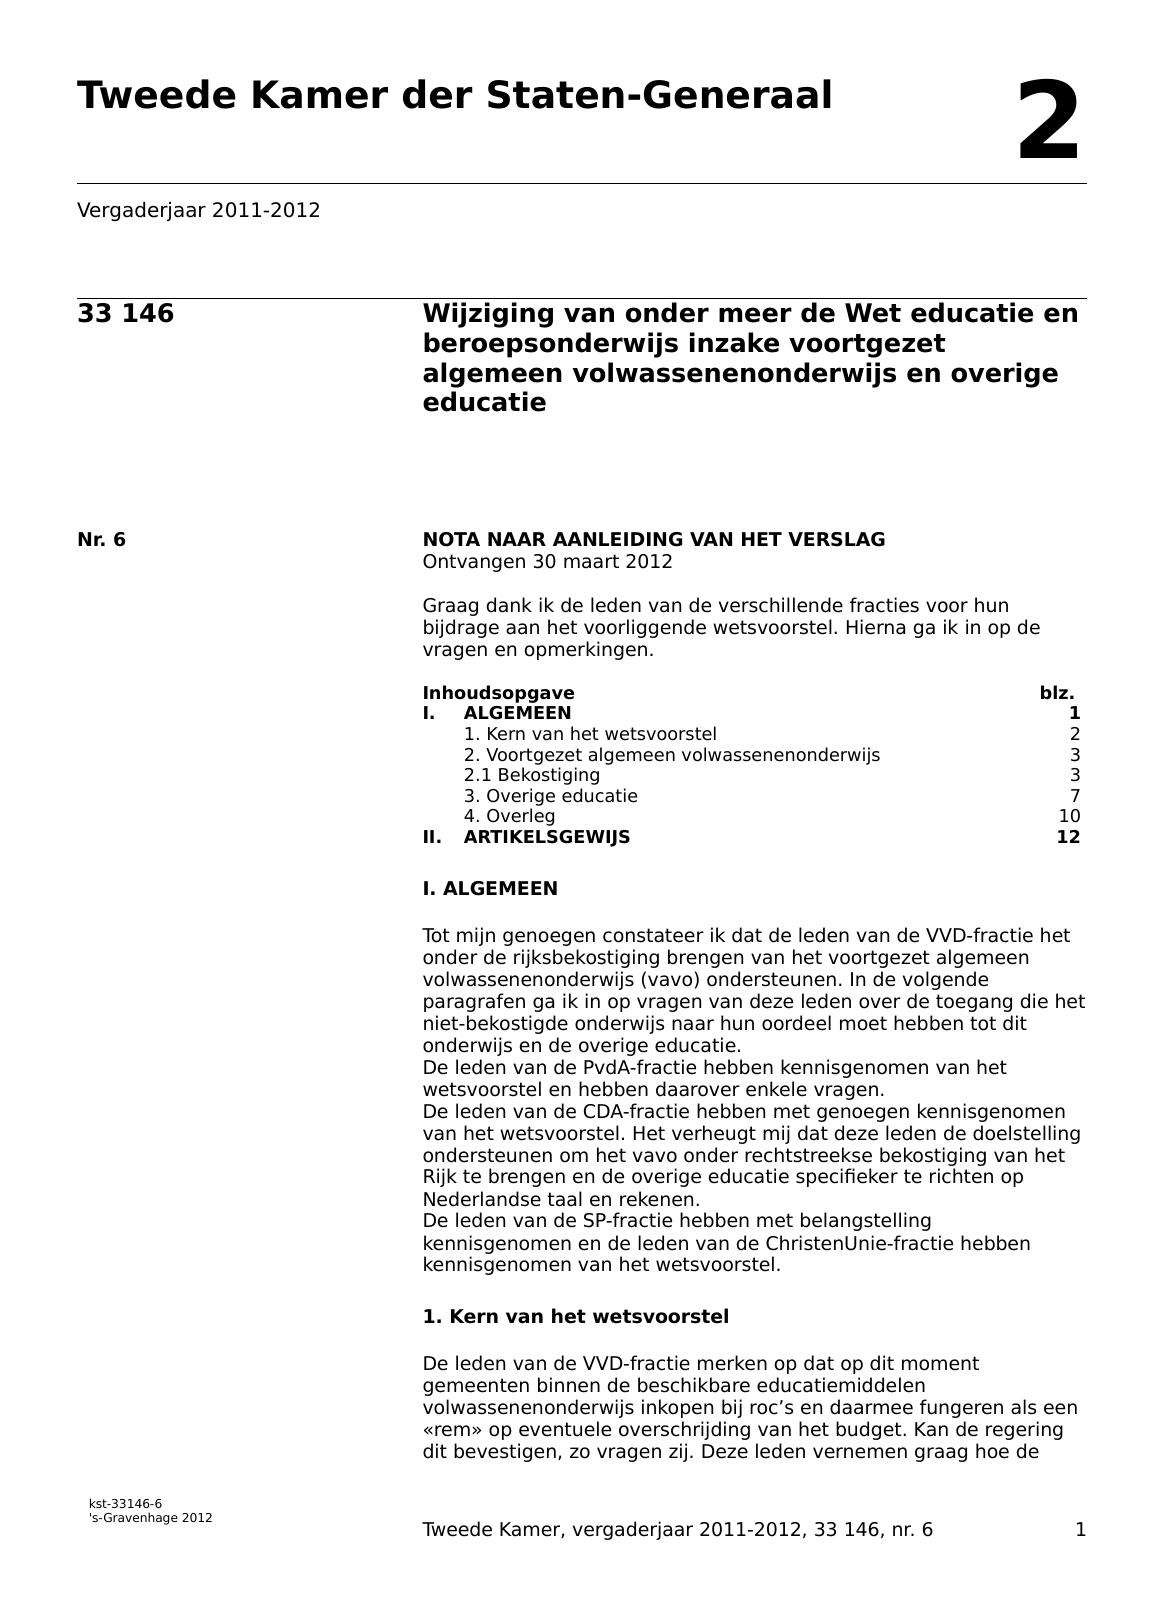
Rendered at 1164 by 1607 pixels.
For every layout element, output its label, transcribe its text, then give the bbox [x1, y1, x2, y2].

subtitle 33 146 Wijziging van onder meer de Wet educatie en beroepsonderwijs inzake voortgezet algemeen volwassenenonderwijs en overige educatie [77, 299, 1087, 418]
table_cell [422, 765, 458, 786]
table_cell 2 [1013, 724, 1087, 744]
table_cell [422, 745, 458, 765]
table_cell 3 [1013, 745, 1087, 765]
text De leden van de SP-fractie hebben met belangstelling kennisgenomen en de leden van de ChristenUnie-fractie hebben kennisgenomen van het wetsvoorstel. [422, 1210, 1087, 1276]
text De leden van de CDA-fractie hebben met genoegen kennisgenomen van het wetsvoorstel. Het verheugt mij dat deze leden de doelstelling ondersteunen om het vavo onder rechtstreekse bekostiging van het Rijk te brengen en de overige educatie specifieker te richten op Nederlandse taal en rekenen. [422, 1101, 1087, 1210]
table_header blz. [1013, 683, 1087, 703]
table_cell 4. Overleg [458, 806, 1013, 827]
text De leden van de PvdA-fractie hebben kennisgenomen van het wetsvoorstel en hebben daarover enkele vragen. [422, 1057, 1087, 1101]
table_cell 10 [1013, 806, 1087, 827]
table_header Tweede Kamer der Staten-Generaal [77, 59, 886, 183]
subtitle 1. Kern van het wetsvoorstel [422, 1306, 1087, 1328]
table_cell I. [422, 703, 458, 724]
table_cell [422, 724, 458, 744]
table_cell 3. Overige educatie [458, 786, 1013, 806]
text Ontvangen 30 maart 2012 [422, 551, 1087, 573]
table_cell [422, 786, 458, 806]
table_cell 2. Voortgezet algemeen volwassenenonderwijs [458, 745, 1013, 765]
table_cell 2.1 Bekostiging [458, 765, 1013, 786]
text kst-33146-6 [88, 1497, 323, 1511]
text Tot mijn genoegen constateer ik dat de leden van de VVD-fractie het onder de rijksbekostiging brengen van het voortgezet algemeen volwassenenonderwijs (vavo) ondersteunen. In de volgende paragrafen ga ik in op vragen van deze leden over de toegang die het niet-bekostigde onderwijs naar hun oordeel moet hebben tot dit onderwijs en de overige educatie. [422, 925, 1087, 1057]
table_cell ARTIKELSGEWIJS [458, 827, 1013, 848]
table_cell [422, 806, 458, 827]
table_cell 1. Kern van het wetsvoorstel [458, 724, 1013, 744]
table_cell 1 [1013, 703, 1087, 724]
table_header Inhoudsopgave [422, 683, 1013, 703]
text Graag dank ik de leden van de verschillende fracties voor hun bijdrage aan het voorliggende wetsvoorstel. Hierna ga ik in op de vragen en opmerkingen. [422, 595, 1087, 661]
table_header 2 [886, 59, 1087, 183]
table_cell II. [422, 827, 458, 848]
text 's-Gravenhage 2012 [88, 1511, 323, 1525]
table_cell ALGEMEEN [458, 703, 1013, 724]
table_cell Vergaderjaar 2011-2012 [77, 184, 1087, 298]
table_cell 7 [1013, 786, 1087, 806]
subtitle Nr. 6 NOTA NAAR AANLEIDING VAN HET VERSLAG [77, 529, 1087, 551]
text De leden van de VVD-fractie merken op dat op dit moment gemeenten binnen de beschikbare educatiemiddelen volwassenenonderwijs inkopen bij roc’s en daarmee fungeren als een «rem» op eventuele overschrijding van het budget. Kan de regering dit bevestigen, zo vragen zij. Deze leden vernemen graag hoe de [422, 1353, 1087, 1463]
table_cell 3 [1013, 765, 1087, 786]
table_cell 12 [1013, 827, 1087, 848]
subtitle I. ALGEMEEN [422, 878, 1087, 900]
